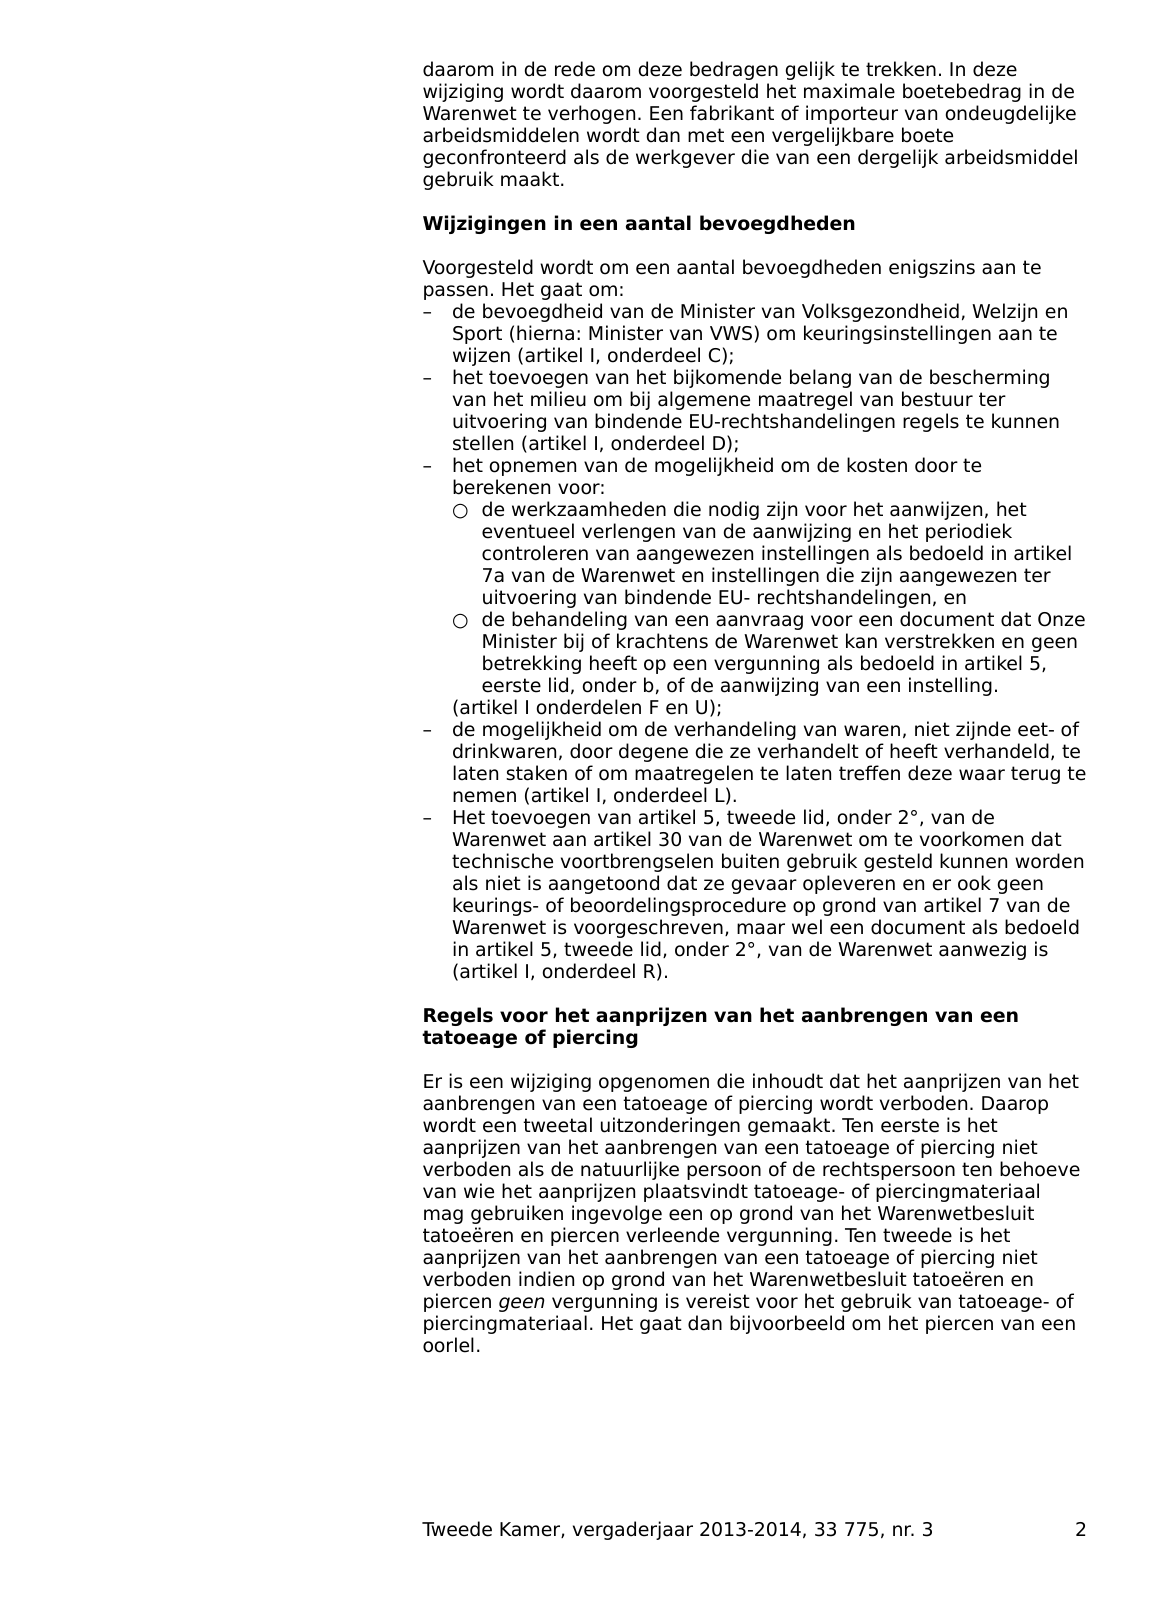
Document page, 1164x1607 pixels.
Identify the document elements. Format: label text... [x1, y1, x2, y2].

text – de bevoegdheid van de Minister van Volksgezondheid, Welzijn en Sport (hierna: Minister van VWS) om keuringsinstellingen aan te wijzen (artikel I, onderdeel C); [422, 301, 1087, 367]
text daarom in de rede om deze bedragen gelijk te trekken. In deze wijziging wordt daarom voorgesteld het maximale boetebedrag in de Warenwet te verhogen. Een fabrikant of importeur van ondeugdelijke arbeidsmiddelen wordt dan met een vergelijkbare boete geconfronteerd als de werkgever die van een dergelijk arbeidsmiddel gebruik maakt. [422, 59, 1087, 191]
text – het opnemen van de mogelijkheid om de kosten door te berekenen voor: [422, 455, 1087, 499]
text Er is een wijziging opgenomen die inhoudt dat het aanprijzen van het aanbrengen van een tatoeage of piercing wordt verboden. Daarop wordt een tweetal uitzonderingen gemaakt. Ten eerste is het aanprijzen van het aanbrengen van een tatoeage of piercing niet verboden als de natuurlijke persoon of de rechtspersoon ten behoeve van wie het aanprijzen plaatsvindt tatoeage- of piercingmateriaal mag gebruiken ingevolge een op grond van het Warenwetbesluit tatoeëren en piercen verleende vergunning. Ten tweede is het aanprijzen van het aanbrengen van een tatoeage of piercing niet verboden indien op grond van het Warenwetbesluit tatoeëren en piercen geen vergunning is vereist voor het gebruik van tatoeage- of piercingmateriaal. Het gaat dan bijvoorbeeld om het piercen van een oorlel. [422, 1071, 1087, 1357]
text – het toevoegen van het bijkomende belang van de bescherming van het milieu om bij algemene maatregel van bestuur ter uitvoering van bindende EU-rechtshandelingen regels te kunnen stellen (artikel I, onderdeel D); [422, 367, 1087, 455]
text Voorgesteld wordt om een aantal bevoegdheden enigszins aan te passen. Het gaat om: [422, 257, 1087, 301]
text – Het toevoegen van artikel 5, tweede lid, onder 2°, van de Warenwet aan artikel 30 van de Warenwet om te voorkomen dat technische voortbrengselen buiten gebruik gesteld kunnen worden als niet is aangetoond dat ze gevaar opleveren en er ook geen keurings- of beoordelingsprocedure op grond van artikel 7 van de Warenwet is voorgeschreven, maar wel een document als bedoeld in artikel 5, tweede lid, onder 2°, van de Warenwet aanwezig is (artikel I, onderdeel R). [422, 807, 1087, 983]
text ○ de werkzaamheden die nodig zijn voor het aanwijzen, het eventueel verlengen van de aanwijzing en het periodiek controleren van aangewezen instellingen als bedoeld in artikel 7a van de Warenwet en instellingen die zijn aangewezen ter uitvoering van bindende EU- rechtshandelingen, en [452, 499, 1087, 609]
text – de mogelijkheid om de verhandeling van waren, niet zijnde eet- of drinkwaren, door degene die ze verhandelt of heeft verhandeld, te laten staken of om maatregelen te laten treffen deze waar terug te nemen (artikel I, onderdeel L). [422, 719, 1087, 807]
subtitle Wijzigingen in een aantal bevoegdheden [422, 213, 1087, 235]
subtitle Regels voor het aanprijzen van het aanbrengen van een tatoeage of piercing [422, 1005, 1087, 1049]
text ○ de behandeling van een aanvraag voor een document dat Onze Minister bij of krachtens de Warenwet kan verstrekken en geen betrekking heeft op een vergunning als bedoeld in artikel 5, eerste lid, onder b, of de aanwijzing van een instelling. [452, 609, 1087, 697]
text (artikel I onderdelen F en U); [452, 697, 1087, 719]
